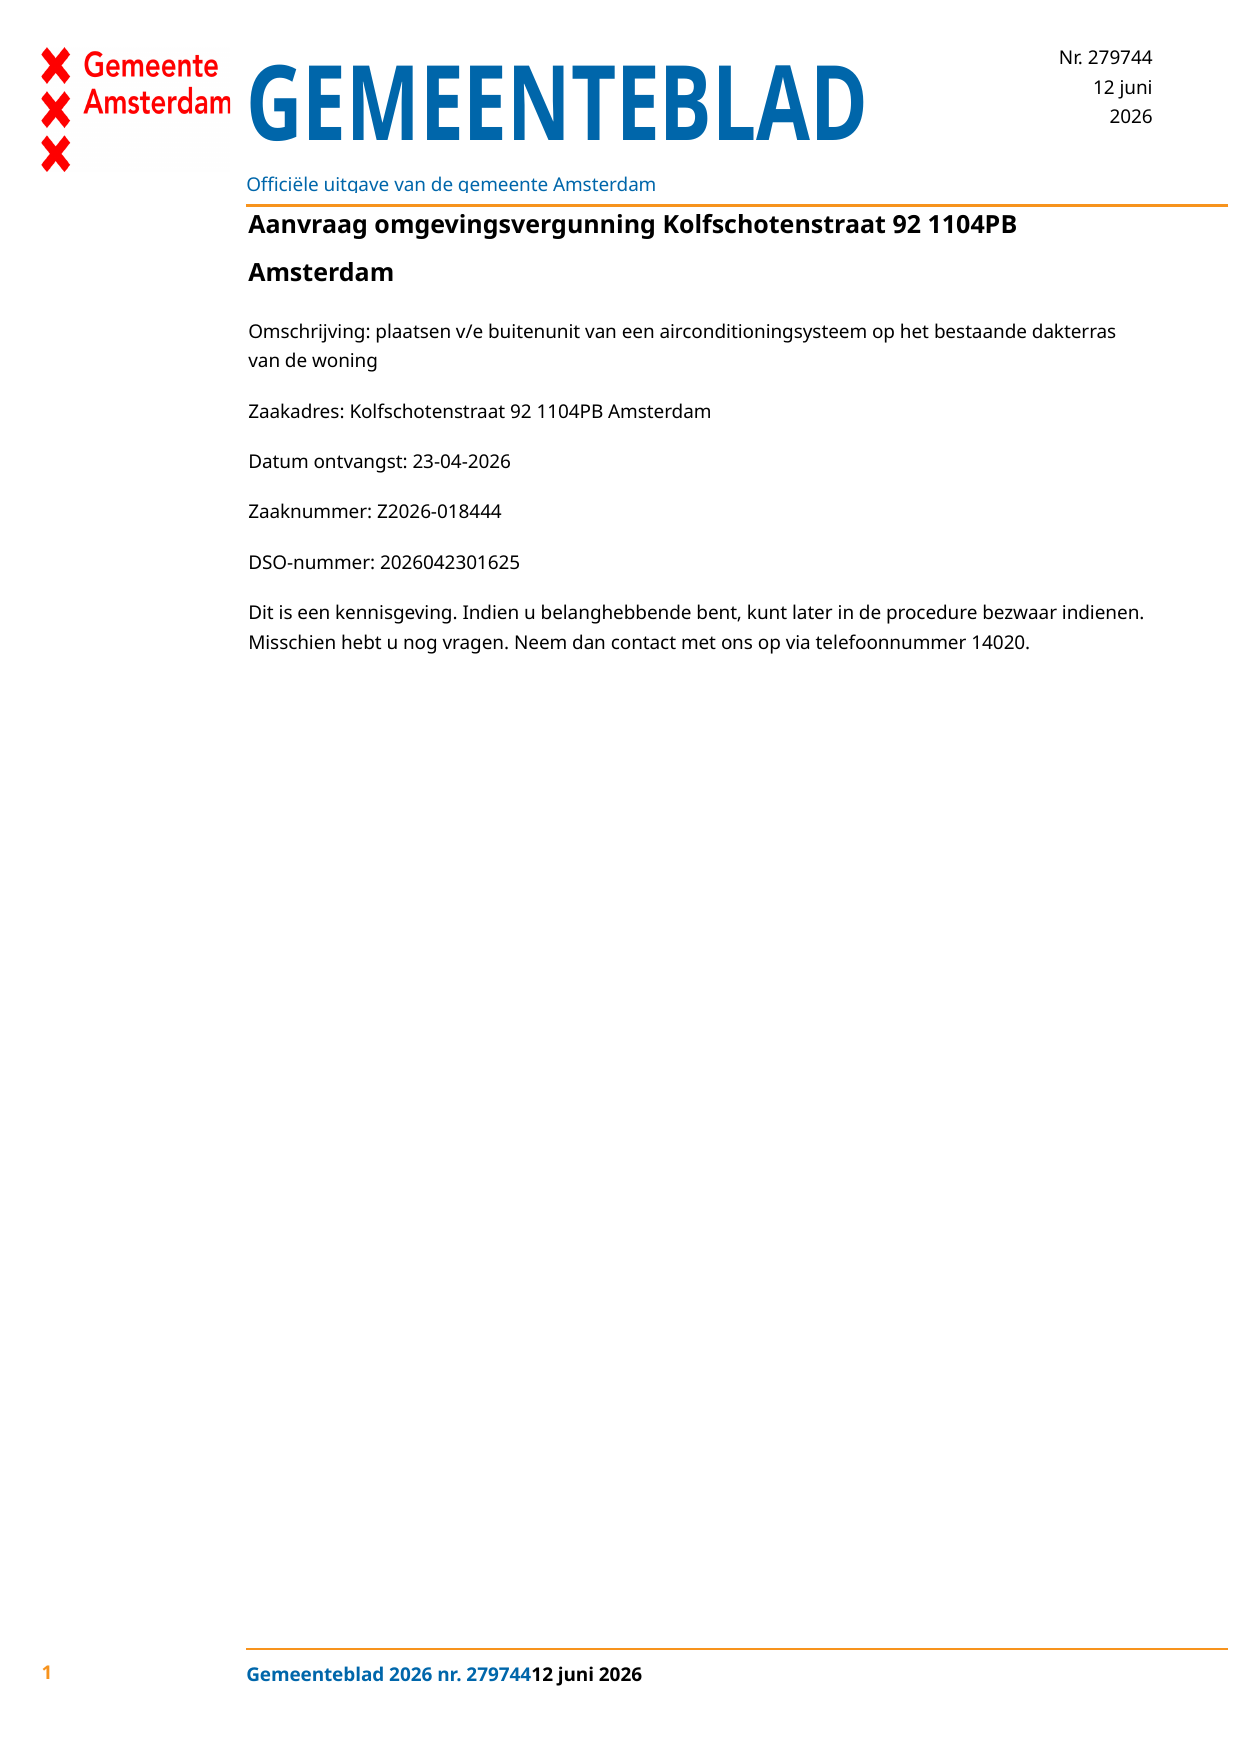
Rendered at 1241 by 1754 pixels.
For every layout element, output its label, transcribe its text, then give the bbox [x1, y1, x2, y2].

text DSO-nummer: 2026042301625 [248, 549, 1152, 575]
picture [41, 47, 231, 172]
text Zaaknummer: Z2026-018444 [248, 499, 1152, 524]
text Datum ontvangst: 23-04-2026 [248, 448, 1152, 474]
text Zaakadres: Kolfschotenstraat 92 1104PB Amsterdam [248, 398, 1152, 424]
text Dit is een kennisgeving. Indien u belanghebbende bent, kunt later in de procedure bezwaar indienen. Misschien hebt u nog vragen. Neem dan contact met ons op via telefoonnummer 14020. [248, 599, 1152, 655]
text Omschrijving: plaatsen v/e buitenunit van een airconditioningsysteem op het bestaande dakterras van de woning [248, 318, 1152, 373]
text Aanvraag omgevingsvergunning Kolfschotenstraat 92 1104PB Amsterdam [248, 207, 1152, 288]
